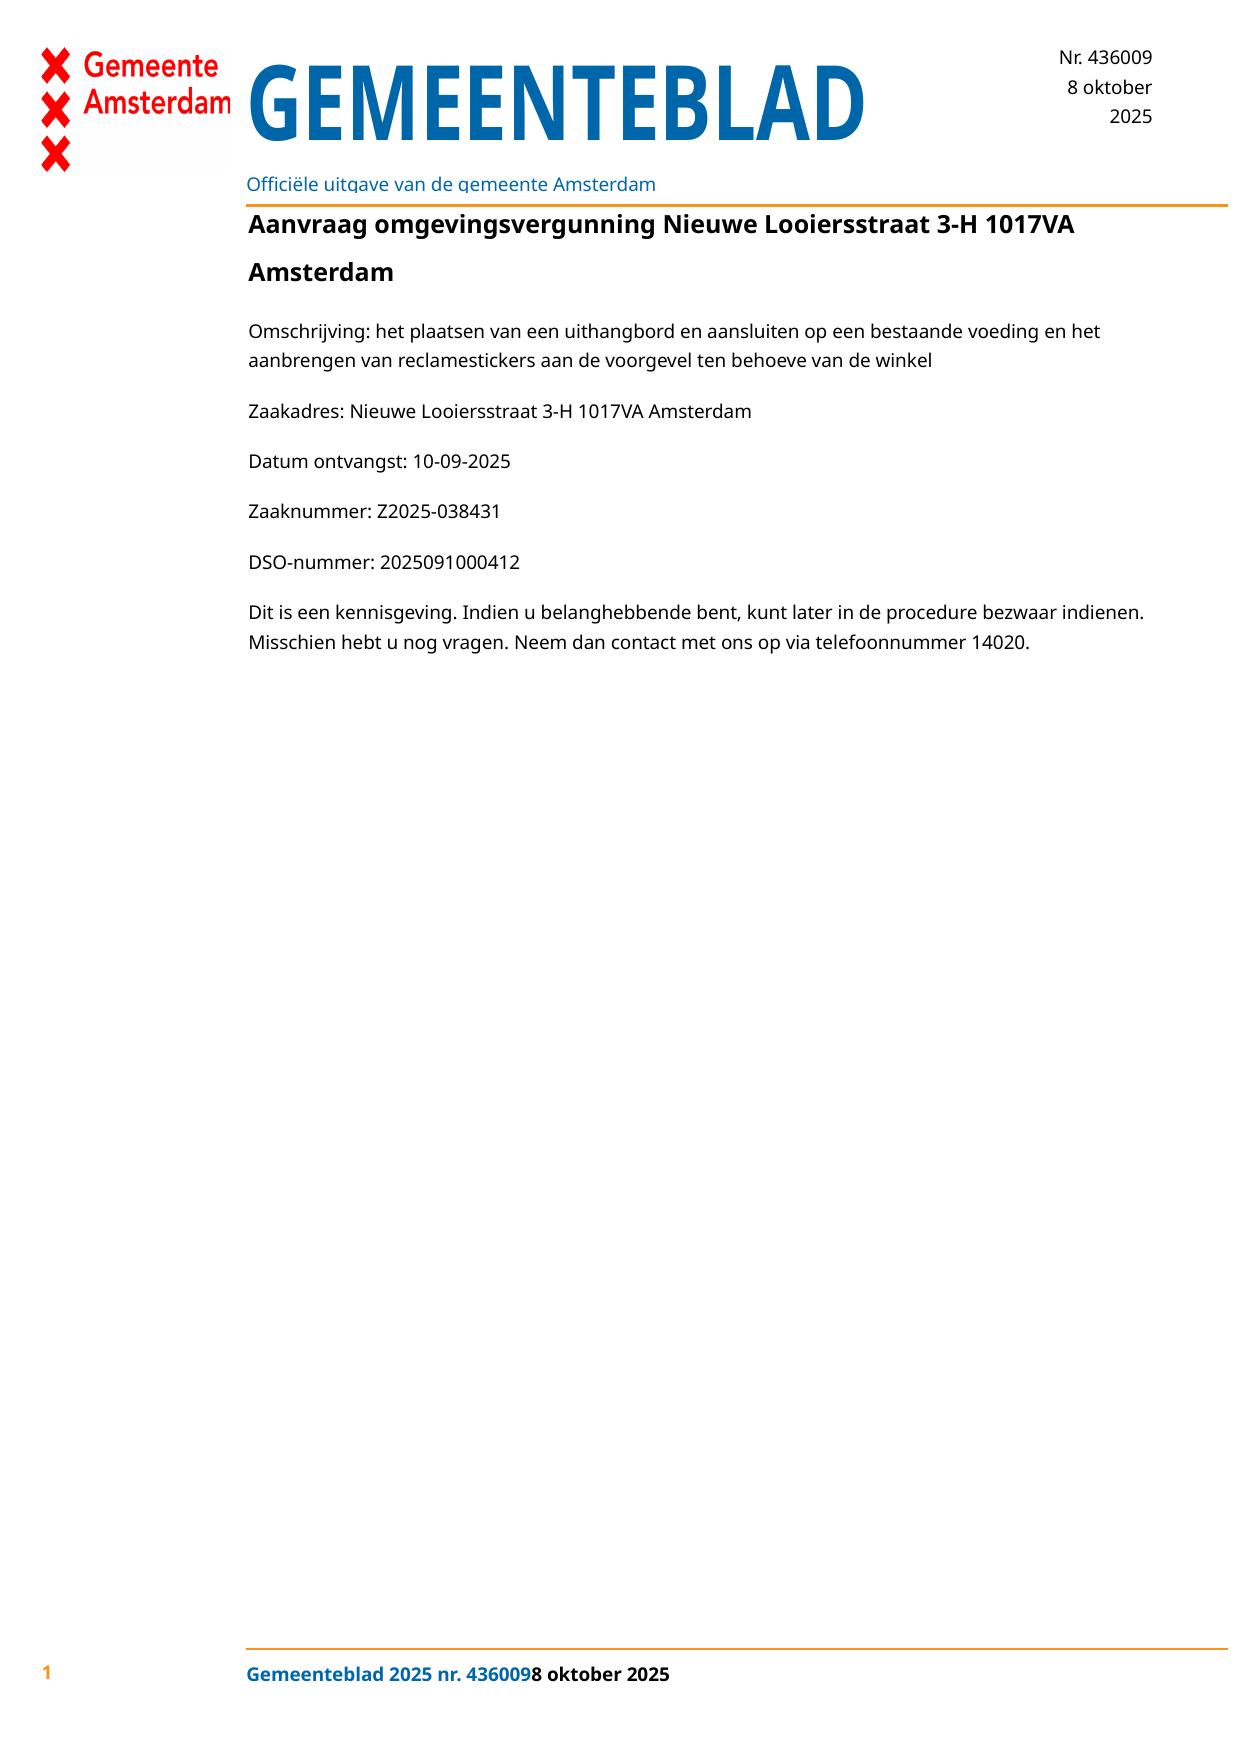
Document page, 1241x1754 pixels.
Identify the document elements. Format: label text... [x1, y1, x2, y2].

text DSO-nummer: 2025091000412 [248, 549, 1152, 575]
picture [41, 47, 231, 172]
text Zaakadres: Nieuwe Looiersstraat 3-H 1017VA Amsterdam [248, 398, 1152, 424]
text Aanvraag omgevingsvergunning Nieuwe Looiersstraat 3-H 1017VA Amsterdam [248, 207, 1152, 288]
text Dit is een kennisgeving. Indien u belanghebbende bent, kunt later in de procedure bezwaar indienen. Misschien hebt u nog vragen. Neem dan contact met ons op via telefoonnummer 14020. [248, 599, 1152, 655]
text Zaaknummer: Z2025-038431 [248, 499, 1152, 524]
text Omschrijving: het plaatsen van een uithangbord en aansluiten op een bestaande voeding en het aanbrengen van reclamestickers aan de voorgevel ten behoeve van de winkel [248, 318, 1152, 373]
text Datum ontvangst: 10-09-2025 [248, 448, 1152, 474]
